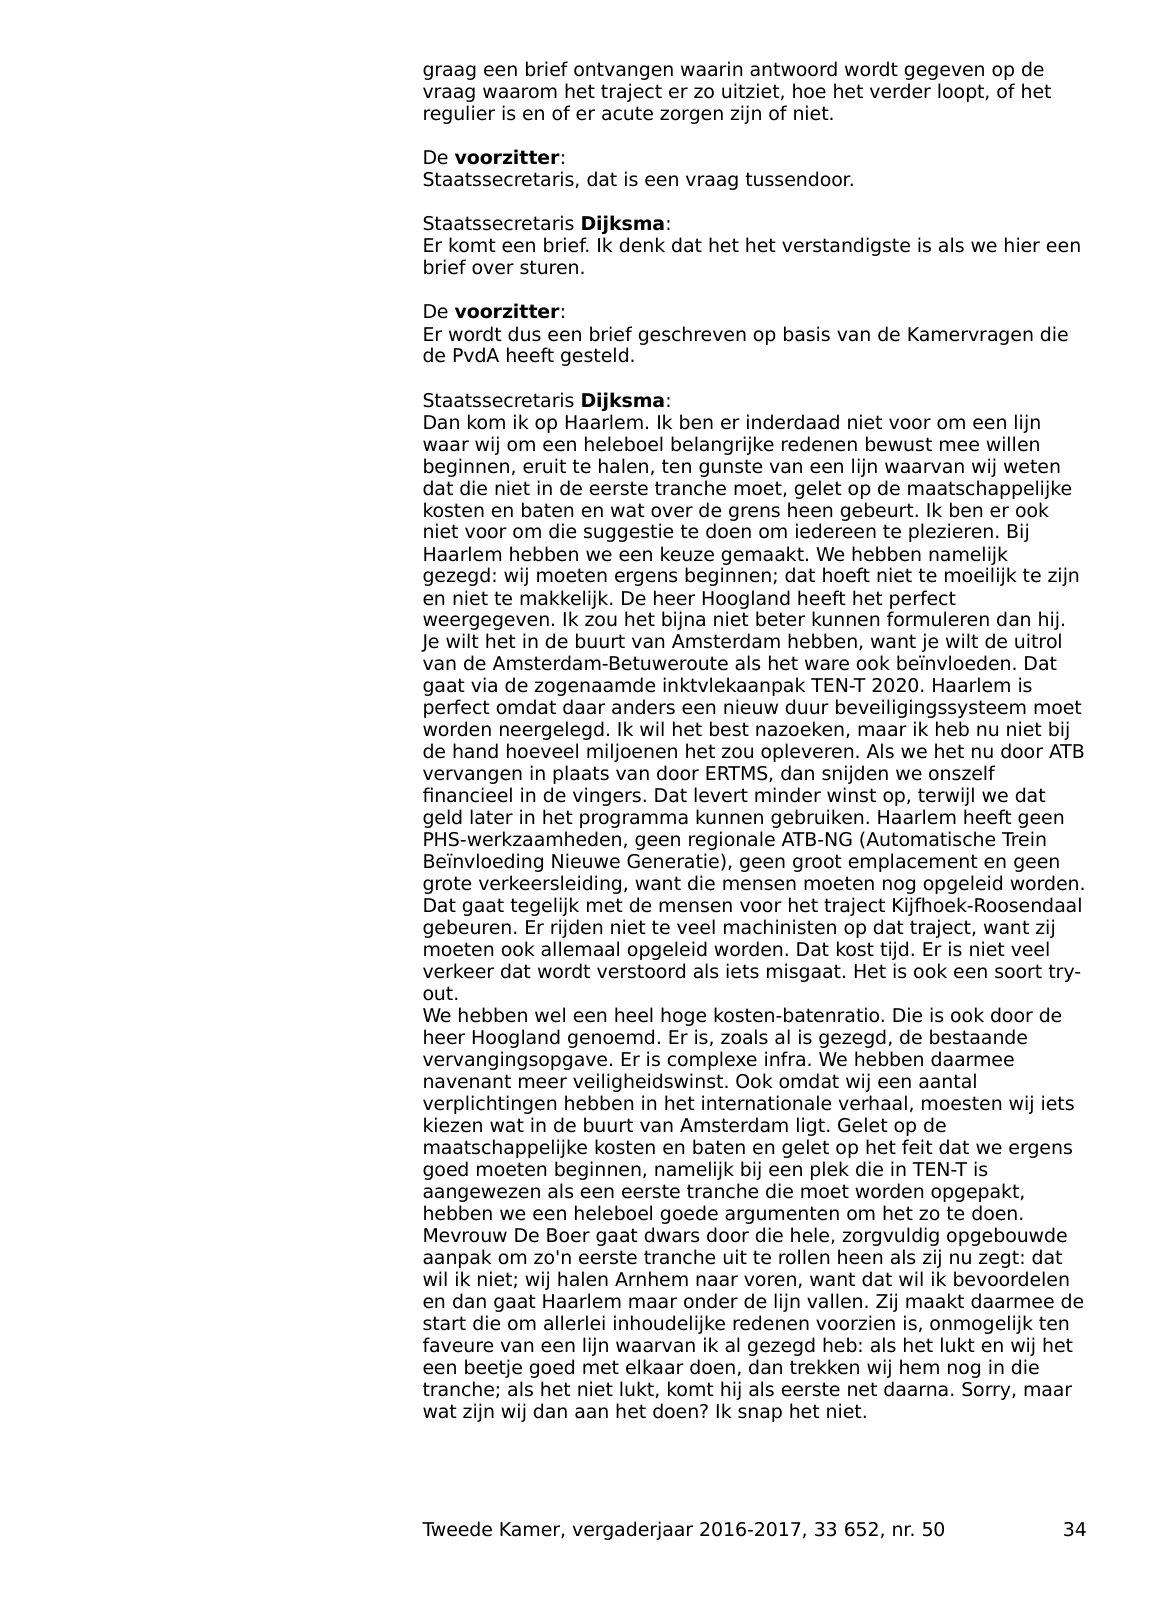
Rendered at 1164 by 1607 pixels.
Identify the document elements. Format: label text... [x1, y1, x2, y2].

text De voorzitter: [422, 301, 1087, 323]
text De voorzitter: [422, 147, 1087, 169]
text Dan kom ik op Haarlem. Ik ben er inderdaad niet voor om een lijn waar wij om een heleboel belangrijke redenen bewust mee willen beginnen, eruit te halen, ten gunste van een lijn waarvan wij weten dat die niet in de eerste tranche moet, gelet op de maatschappelijke kosten en baten en wat over de grens heen gebeurt. Ik ben er ook niet voor om die suggestie te doen om iedereen te plezieren. Bij Haarlem hebben we een keuze gemaakt. We hebben namelijk gezegd: wij moeten ergens beginnen; dat hoeft niet te moeilijk te zijn en niet te makkelijk. De heer Hoogland heeft het perfect weergegeven. Ik zou het bijna niet beter kunnen formuleren dan hij. Je wilt het in de buurt van Amsterdam hebben, want je wilt de uitrol van de Amsterdam-Betuweroute als het ware ook beïnvloeden. Dat gaat via de zogenaamde inktvlekaanpak TEN-T 2020. Haarlem is perfect omdat daar anders een nieuw duur beveiligingssysteem moet worden neergelegd. Ik wil het best nazoeken, maar ik heb nu niet bij de hand hoeveel miljoenen het zou opleveren. Als we het nu door ATB vervangen in plaats van door ERTMS, dan snijden we onszelf financieel in de vingers. Dat levert minder winst op, terwijl we dat geld later in het programma kunnen gebruiken. Haarlem heeft geen PHS-werkzaamheden, geen regionale ATB-NG (Automatische Trein Beïnvloeding Nieuwe Generatie), geen groot emplacement en geen grote verkeersleiding, want die mensen moeten nog opgeleid worden. Dat gaat tegelijk met de mensen voor het traject Kijfhoek-Roosendaal gebeuren. Er rijden niet te veel machinisten op dat traject, want zij moeten ook allemaal opgeleid worden. Dat kost tijd. Er is niet veel verkeer dat wordt verstoord als iets misgaat. Het is ook een soort try-out. [422, 412, 1087, 1005]
text Staatssecretaris, dat is een vraag tussendoor. [422, 169, 1087, 191]
text Staatssecretaris Dijksma: [422, 389, 1087, 412]
text Staatssecretaris Dijksma: [422, 213, 1087, 235]
text graag een brief ontvangen waarin antwoord wordt gegeven op de vraag waarom het traject er zo uitziet, hoe het verder loopt, of het regulier is en of er acute zorgen zijn of niet. [422, 59, 1087, 125]
text We hebben wel een heel hoge kosten-batenratio. Die is ook door de heer Hoogland genoemd. Er is, zoals al is gezegd, de bestaande vervangingsopgave. Er is complexe infra. We hebben daarmee navenant meer veiligheidswinst. Ook omdat wij een aantal verplichtingen hebben in het internationale verhaal, moesten wij iets kiezen wat in de buurt van Amsterdam ligt. Gelet op de maatschappelijke kosten en baten en gelet op het feit dat we ergens goed moeten beginnen, namelijk bij een plek die in TEN-T is aangewezen als een eerste tranche die moet worden opgepakt, hebben we een heleboel goede argumenten om het zo te doen. Mevrouw De Boer gaat dwars door die hele, zorgvuldig opgebouwde aanpak om zo'n eerste tranche uit te rollen heen als zij nu zegt: dat wil ik niet; wij halen Arnhem naar voren, want dat wil ik bevoordelen en dan gaat Haarlem maar onder de lijn vallen. Zij maakt daarmee de start die om allerlei inhoudelijke redenen voorzien is, onmogelijk ten faveure van een lijn waarvan ik al gezegd heb: als het lukt en wij het een beetje goed met elkaar doen, dan trekken wij hem nog in die tranche; als het niet lukt, komt hij als eerste net daarna. Sorry, maar wat zijn wij dan aan het doen? Ik snap het niet. [422, 1005, 1087, 1423]
text Er komt een brief. Ik denk dat het het verstandigste is als we hier een brief over sturen. [422, 235, 1087, 279]
text Er wordt dus een brief geschreven op basis van de Kamervragen die de PvdA heeft gesteld. [422, 323, 1087, 367]
